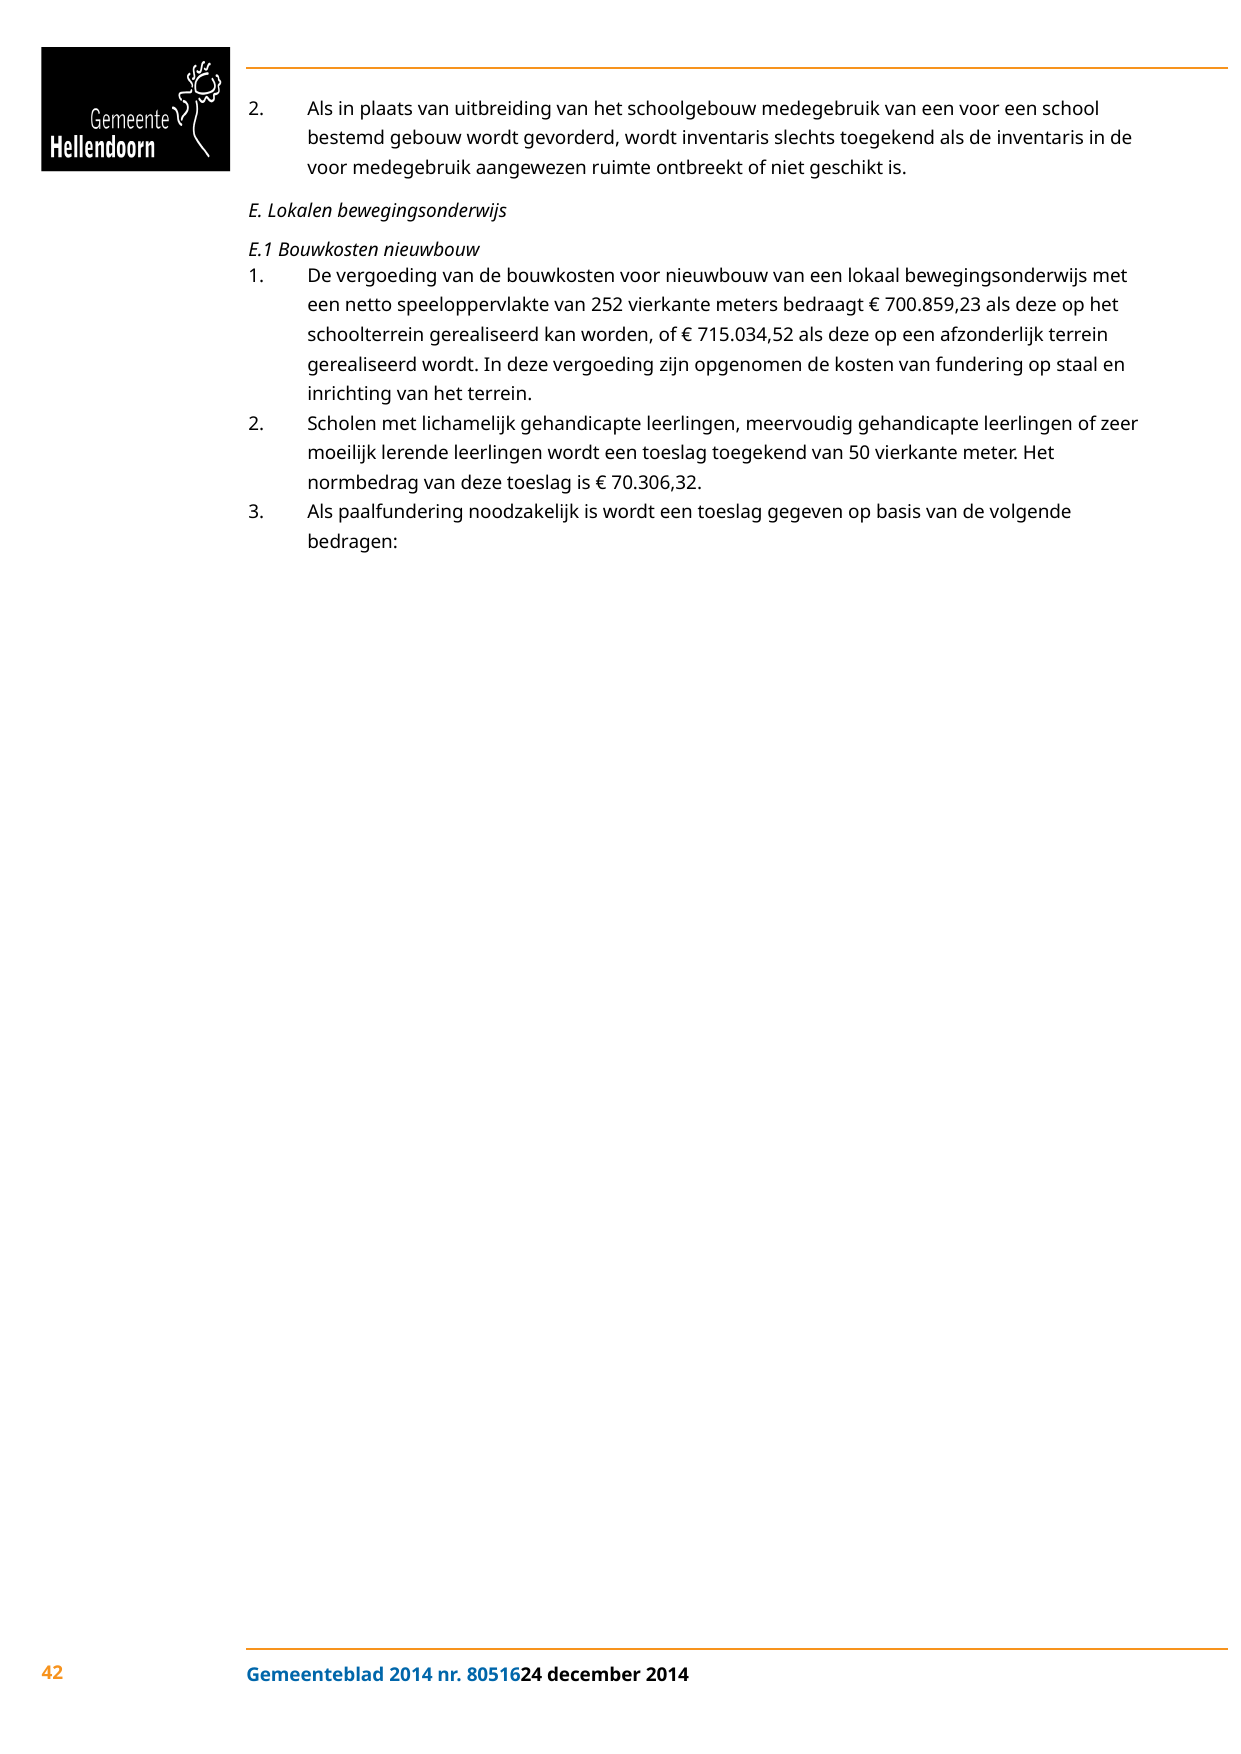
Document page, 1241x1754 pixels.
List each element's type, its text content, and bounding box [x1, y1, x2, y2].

text E.1 Bouwkosten nieuwbouw [248, 236, 1152, 262]
picture [41, 47, 231, 172]
list Als in plaats van uitbreiding van het schoolgebouw medegebruik van een voor een school bestemd gebouw wordt gevorderd, wordt inventaris slechts toegekend als de inventaris in de voor medegebruik aangewezen ruimte ontbreekt of niet geschikt is. [248, 95, 1152, 180]
list De vergoeding van de bouwkosten voor nieuwbouw van een lokaal bewegingsonderwijs met een netto speeloppervlakte van 252 vierkante meters bedraagt € 700.859,23 als deze op het schoolterrein gerealiseerd kan worden, of € 715.034,52 als deze op een afzonderlijk terrein gerealiseerd wordt. In deze vergoeding zijn opgenomen de kosten van fundering op staal en inrichting van het terrein. [248, 262, 1152, 406]
list Als paalfundering noodzakelijk is wordt een toeslag gegeven op basis van de volgende bedragen: [248, 499, 1152, 554]
list Scholen met lichamelijk gehandicapte leerlingen, meervoudig gehandicapte leerlingen of zeer moeilijk lerende leerlingen wordt een toeslag toegekend van 50 vierkante meter. Het normbedrag van deze toeslag is € 70.306,32. [248, 410, 1152, 495]
text E. Lokalen bewegingsonderwijs [248, 197, 1152, 223]
